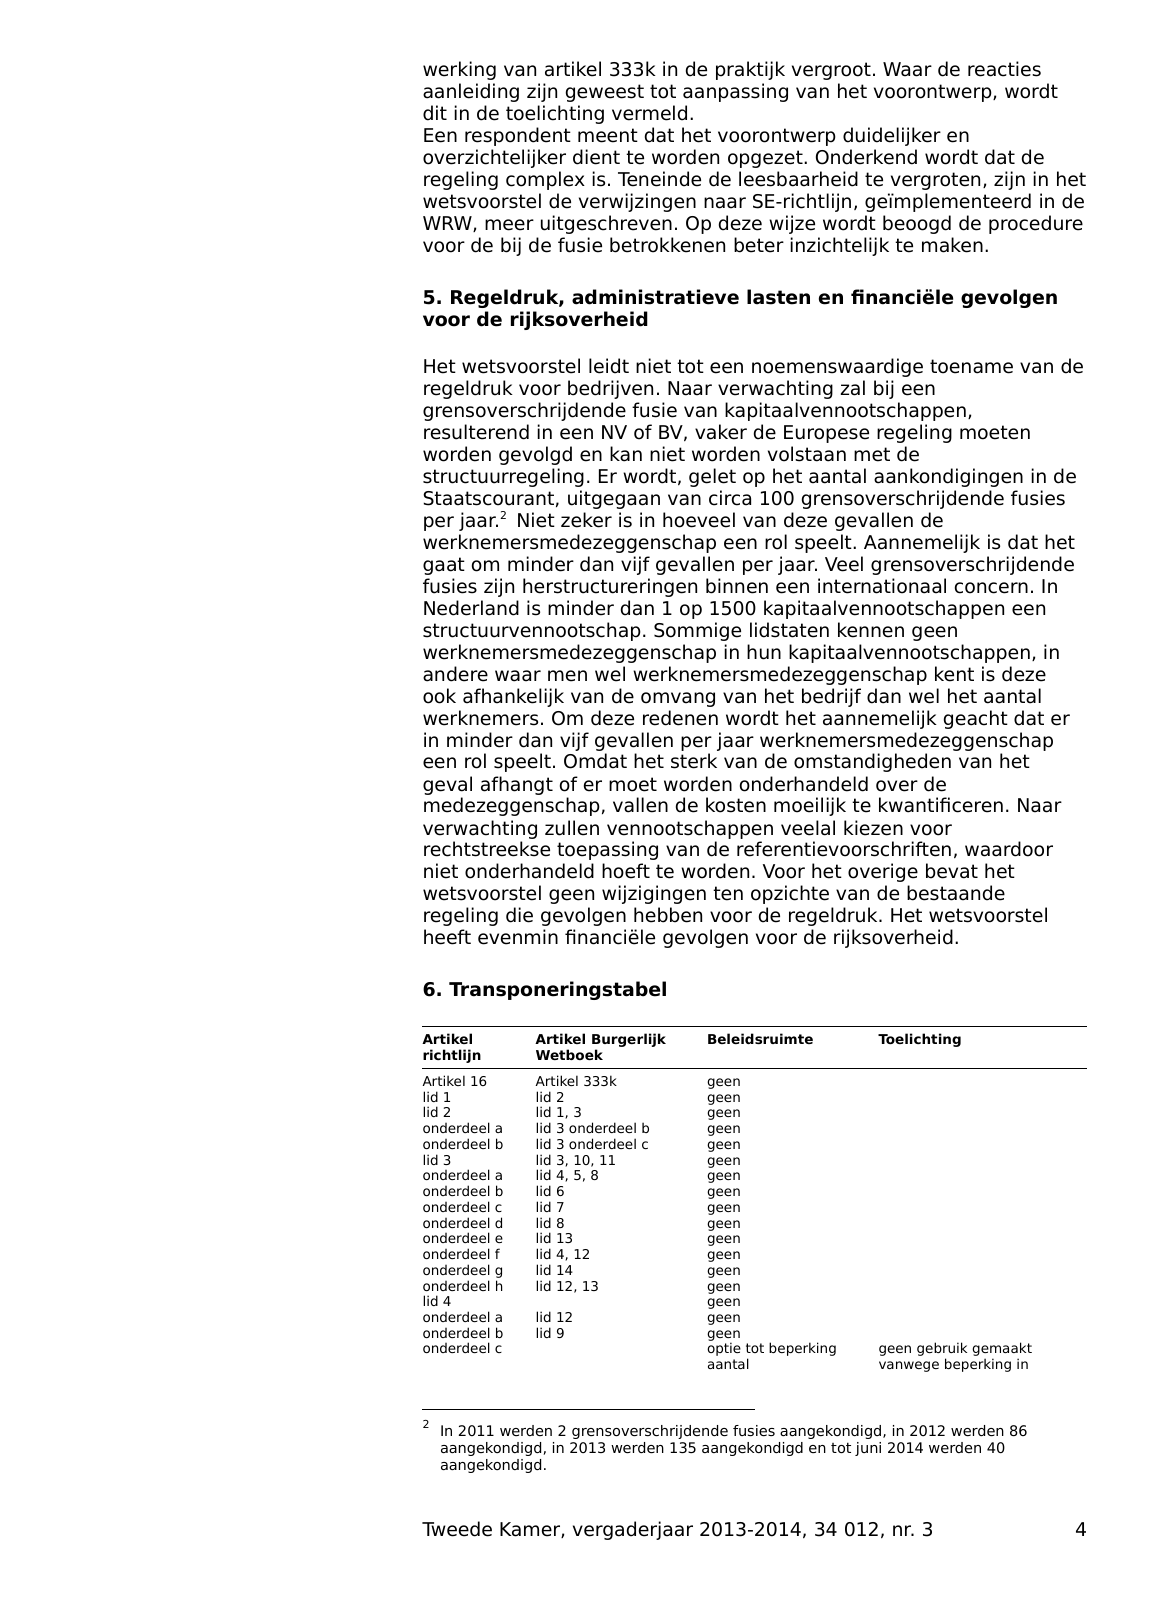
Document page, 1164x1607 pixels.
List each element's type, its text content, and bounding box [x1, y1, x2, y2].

table_cell onderdeel b [422, 1137, 529, 1152]
table_cell [872, 1294, 1087, 1310]
table_cell lid 12, 13 [529, 1278, 701, 1294]
table_cell geen [701, 1310, 872, 1326]
table_cell lid 8 [529, 1215, 701, 1231]
table_cell onderdeel b [422, 1326, 529, 1341]
table_cell geen [701, 1105, 872, 1121]
table_cell lid 6 [529, 1184, 701, 1200]
table_cell geen [701, 1215, 872, 1231]
table_cell lid 12 [529, 1310, 701, 1326]
table_cell [872, 1278, 1087, 1294]
table_cell [872, 1153, 1087, 1168]
table_cell lid 2 [422, 1105, 529, 1121]
table_cell lid 3 onderdeel b [529, 1121, 701, 1137]
table_cell lid 3 onderdeel c [529, 1137, 701, 1152]
table_cell [872, 1121, 1087, 1137]
table_cell [872, 1263, 1087, 1278]
table_cell onderdeel g [422, 1263, 529, 1278]
table_header Artikel Burgerlijk Wetboek [529, 1027, 701, 1068]
table_cell onderdeel c [422, 1341, 529, 1373]
table_header Beleidsruimte [701, 1027, 872, 1068]
table_cell geen [701, 1326, 872, 1341]
table_cell geen [701, 1153, 872, 1168]
table_cell lid 9 [529, 1326, 701, 1341]
table_cell geen [701, 1184, 872, 1200]
table_cell [872, 1310, 1087, 1326]
table_cell geen [701, 1069, 872, 1089]
table_cell onderdeel e [422, 1231, 529, 1247]
table_cell lid 1 [422, 1090, 529, 1105]
table_cell geen [701, 1168, 872, 1184]
table_cell [872, 1247, 1087, 1263]
table_cell geen [701, 1294, 872, 1310]
table_cell lid 7 [529, 1200, 701, 1215]
table_cell lid 13 [529, 1231, 701, 1247]
table_cell geen [701, 1263, 872, 1278]
table_cell [872, 1105, 1087, 1121]
table_cell onderdeel d [422, 1215, 529, 1231]
table_cell geen [701, 1121, 872, 1137]
table_cell lid 4, 12 [529, 1247, 701, 1263]
table_cell [529, 1341, 701, 1373]
text Een respondent meent dat het voorontwerp duidelijker en overzichtelijker dient te worden opgezet. Onderkend wordt dat de regeling complex is. Teneinde de leesbaarheid te vergroten, zijn in het wetsvoorstel de verwijzingen naar SE-richtlijn, geïmplementeerd in de WRW, meer uitgeschreven. Op deze wijze wordt beoogd de procedure voor de bij de fusie betrokkenen beter inzichtelijk te maken. [422, 125, 1087, 257]
text Het wetsvoorstel leidt niet tot een noemenswaardige toename van de regeldruk voor bedrijven. Naar verwachting zal bij een grensoverschrijdende fusie van kapitaalvennootschappen, resulterend in een NV of BV, vaker de Europese regeling moeten worden gevolgd en kan niet worden volstaan met de structuurregeling. Er wordt, gelet op het aantal aankondigingen in de Staatscourant, uitgegaan van circa 100 grensoverschrijdende fusies per jaar. Niet zeker is in hoeveel van deze gevallen de werknemersmedezeggenschap een rol speelt. Aannemelijk is dat het gaat om minder dan vijf gevallen per jaar. Veel grensoverschrijdende fusies zijn herstructureringen binnen een internationaal concern. In Nederland is minder dan 1 op 1500 kapitaalvennootschappen een structuurvennootschap. Sommige lidstaten kennen geen werknemersmedezeggenschap in hun kapitaalvennootschappen, in andere waar men wel werknemersmedezeggenschap kent is deze ook afhankelijk van de omvang van het bedrijf dan wel het aantal werknemers. Om deze redenen wordt het aannemelijk geacht dat er in minder dan vijf gevallen per jaar werknemersmedezeggenschap een rol speelt. Omdat het sterk van de omstandigheden van het geval afhangt of er moet worden onderhandeld over de medezeggenschap, vallen de kosten moeilijk te kwantificeren. Naar verwachting zullen vennootschappen veelal kiezen voor rechtstreekse toepassing van de referentievoorschriften, waardoor niet onderhandeld hoeft te worden. Voor het overige bevat het wetsvoorstel geen wijzigingen ten opzichte van de bestaande regeling die gevolgen hebben voor de regeldruk. Het wetsvoorstel heeft evenmin financiële gevolgen voor de rijksoverheid. [422, 356, 1087, 949]
table_cell [872, 1090, 1087, 1105]
table_cell [872, 1168, 1087, 1184]
table_cell onderdeel a [422, 1310, 529, 1326]
table_cell Artikel 333k [529, 1069, 701, 1089]
table_cell onderdeel h [422, 1278, 529, 1294]
table_cell onderdeel b [422, 1184, 529, 1200]
table_cell geen [701, 1090, 872, 1105]
table_cell onderdeel a [422, 1168, 529, 1184]
table_cell optie tot beperking aantal [701, 1341, 872, 1373]
text werking van artikel 333k in de praktijk vergroot. Waar de reacties aanleiding zijn geweest tot aanpassing van het voorontwerp, wordt dit in de toelichting vermeld. [422, 59, 1087, 125]
table_cell geen [701, 1200, 872, 1215]
table_cell geen [701, 1247, 872, 1263]
text In 2011 werden 2 grensoverschrijdende fusies aangekondigd, in 2012 werden 86 aangekondigd, in 2013 werden 135 aangekondigd en tot juni 2014 werden 40 aangekondigd. [422, 1418, 1087, 1474]
table_cell onderdeel a [422, 1121, 529, 1137]
table_cell [872, 1184, 1087, 1200]
table_cell [872, 1326, 1087, 1341]
table_cell geen gebruik gemaakt vanwege beperking in [872, 1341, 1087, 1373]
table_cell geen [701, 1231, 872, 1247]
table_cell lid 4, 5, 8 [529, 1168, 701, 1184]
table_cell onderdeel c [422, 1200, 529, 1215]
table_cell lid 14 [529, 1263, 701, 1278]
table_cell geen [701, 1278, 872, 1294]
table_cell lid 3 [422, 1153, 529, 1168]
table_cell lid 3, 10, 11 [529, 1153, 701, 1168]
table_cell [872, 1137, 1087, 1152]
table_cell [872, 1069, 1087, 1089]
table_cell lid 1, 3 [529, 1105, 701, 1121]
subtitle 6. Transponeringstabel [422, 979, 1087, 1001]
table_cell [872, 1200, 1087, 1215]
table_cell Artikel 16 [422, 1069, 529, 1089]
table_cell onderdeel f [422, 1247, 529, 1263]
table_header Artikel richtlijn [422, 1027, 529, 1068]
table_cell lid 4 [422, 1294, 529, 1310]
table_cell [872, 1215, 1087, 1231]
table_cell [872, 1231, 1087, 1247]
table_header Toelichting [872, 1027, 1087, 1068]
table_cell geen [701, 1137, 872, 1152]
table_cell lid 2 [529, 1090, 701, 1105]
table_cell [529, 1294, 701, 1310]
subtitle 5. Regeldruk, administratieve lasten en financiële gevolgen voor de rijksoverheid [422, 287, 1087, 331]
